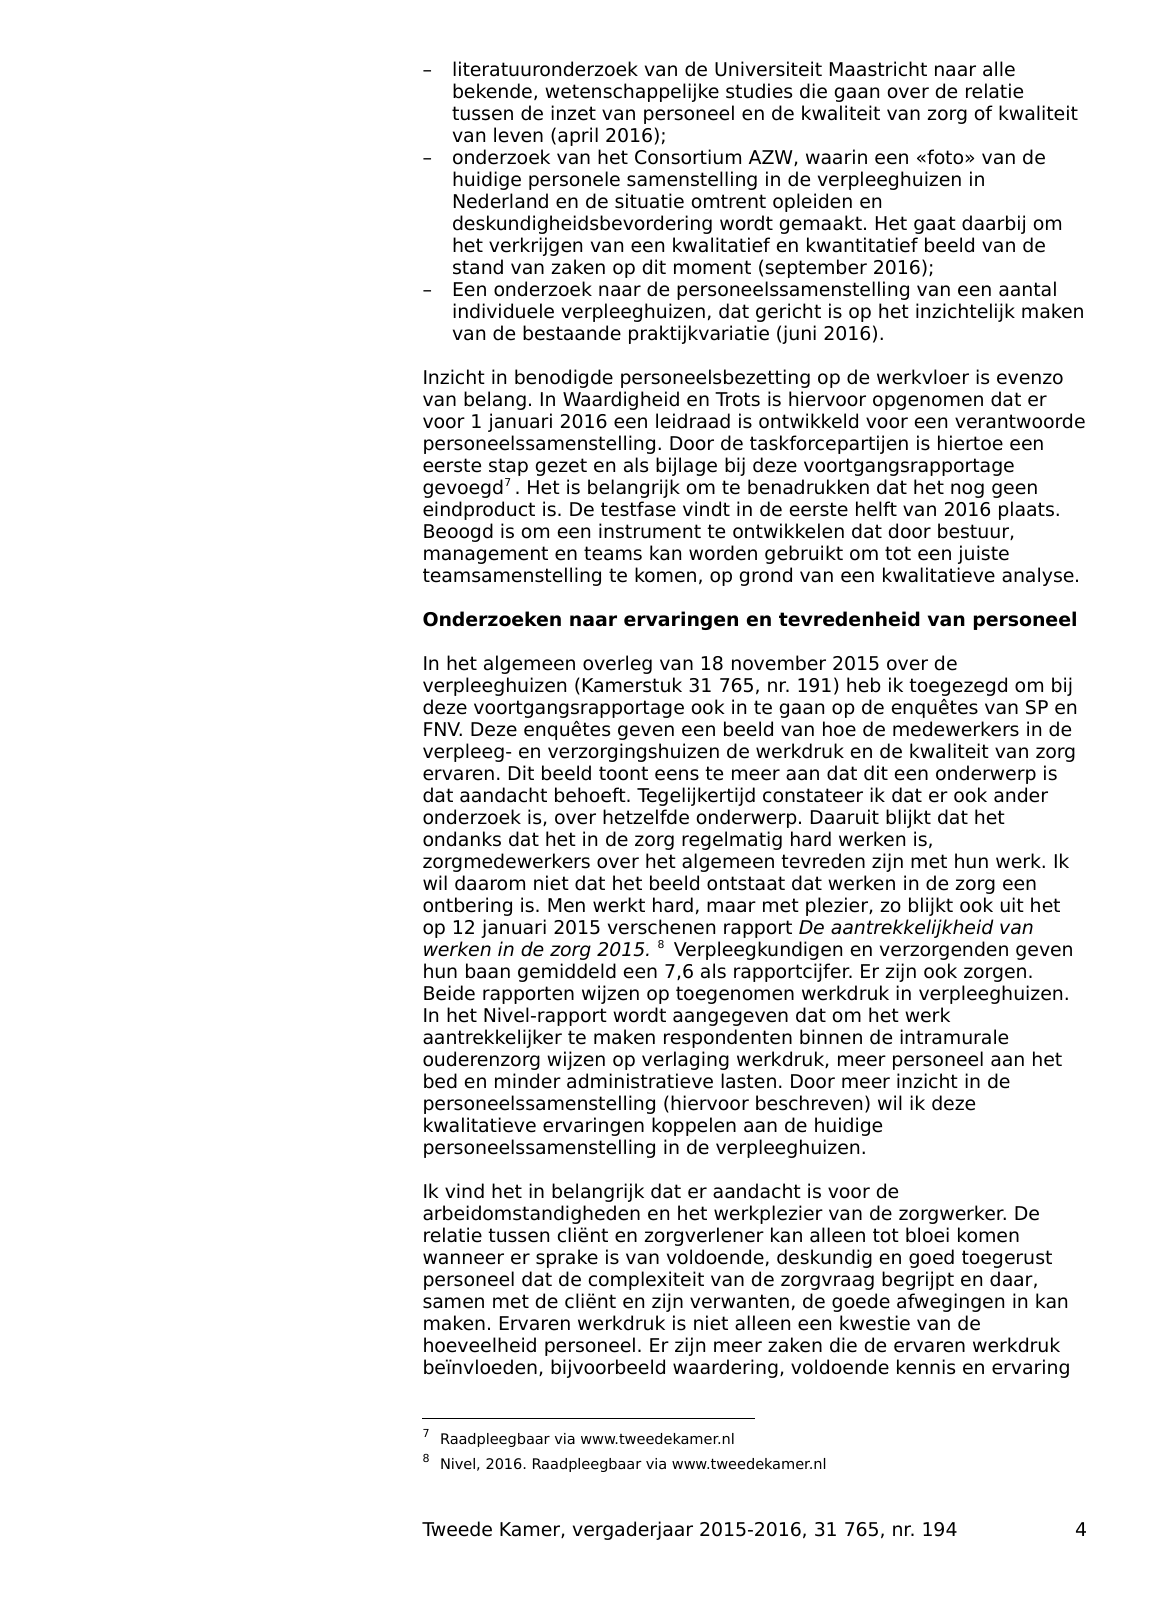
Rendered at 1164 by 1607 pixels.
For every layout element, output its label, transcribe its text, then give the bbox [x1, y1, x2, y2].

text In het algemeen overleg van 18 november 2015 over de verpleeghuizen (Kamerstuk 31 765, nr. 191) heb ik toegezegd om bij deze voortgangsrapportage ook in te gaan op de enquêtes van SP en FNV. Deze enquêtes geven een beeld van hoe de medewerkers in de verpleeg- en verzorgingshuizen de werkdruk en de kwaliteit van zorg ervaren. Dit beeld toont eens te meer aan dat dit een onderwerp is dat aandacht behoeft. Tegelijkertijd constateer ik dat er ook ander onderzoek is, over hetzelfde onderwerp. Daaruit blijkt dat het ondanks dat het in de zorg regelmatig hard werken is, zorgmedewerkers over het algemeen tevreden zijn met hun werk. Ik wil daarom niet dat het beeld ontstaat dat werken in de zorg een ontbering is. Men werkt hard, maar met plezier, zo blijkt ook uit het op 12 januari 2015 verschenen rapport De aantrekkelijkheid van werken in de zorg 2015. Verpleegkundigen en verzorgenden geven hun baan gemiddeld een 7,6 als rapportcijfer. Er zijn ook zorgen. Beide rapporten wijzen op toegenomen werkdruk in verpleeghuizen. In het Nivel-rapport wordt aangegeven dat om het werk aantrekkelijker te maken respondenten binnen de intramurale ouderenzorg wijzen op verlaging werkdruk, meer personeel aan het bed en minder administratieve lasten. Door meer inzicht in de personeelssamenstelling (hiervoor beschreven) wil ik deze kwalitatieve ervaringen koppelen aan de huidige personeelssamenstelling in de verpleeghuizen. [422, 653, 1087, 1159]
text Inzicht in benodigde personeelsbezetting op de werkvloer is evenzo van belang. In Waardigheid en Trots is hiervoor opgenomen dat er voor 1 januari 2016 een leidraad is ontwikkeld voor een verantwoorde personeelssamenstelling. Door de taskforcepartijen is hiertoe een eerste stap gezet en als bijlage bij deze voortgangsrapportage gevoegd. Het is belangrijk om te benadrukken dat het nog geen eindproduct is. De testfase vindt in de eerste helft van 2016 plaats. Beoogd is om een instrument te ontwikkelen dat door bestuur, management en teams kan worden gebruikt om tot een juiste teamsamenstelling te komen, op grond van een kwalitatieve analyse. [422, 367, 1087, 587]
text Ik vind het in belangrijk dat er aandacht is voor de arbeidomstandigheden en het werkplezier van de zorgwerker. De relatie tussen cliënt en zorgverlener kan alleen tot bloei komen wanneer er sprake is van voldoende, deskundig en goed toegerust personeel dat de complexiteit van de zorgvraag begrijpt en daar, samen met de cliënt en zijn verwanten, de goede afwegingen in kan maken. Ervaren werkdruk is niet alleen een kwestie van de hoeveelheid personeel. Er zijn meer zaken die de ervaren werkdruk beïnvloeden, bijvoorbeeld waardering, voldoende kennis en ervaring [422, 1181, 1087, 1379]
text – literatuuronderzoek van de Universiteit Maastricht naar alle bekende, wetenschappelijke studies die gaan over de relatie tussen de inzet van personeel en de kwaliteit van zorg of kwaliteit van leven (april 2016); [422, 59, 1087, 147]
subtitle Onderzoeken naar ervaringen en tevredenheid van personeel [422, 609, 1087, 631]
text – Een onderzoek naar de personeelssamenstelling van een aantal individuele verpleeghuizen, dat gericht is op het inzichtelijk maken van de bestaande praktijkvariatie (juni 2016). [422, 279, 1087, 345]
text Raadpleegbaar via www.tweedekamer.nl [422, 1427, 1087, 1449]
text – onderzoek van het Consortium AZW, waarin een «foto» van de huidige personele samenstelling in de verpleeghuizen in Nederland en de situatie omtrent opleiden en deskundigheidsbevordering wordt gemaakt. Het gaat daarbij om het verkrijgen van een kwalitatief en kwantitatief beeld van de stand van zaken op dit moment (september 2016); [422, 147, 1087, 279]
text Nivel, 2016. Raadpleegbaar via www.tweedekamer.nl [422, 1452, 1087, 1474]
